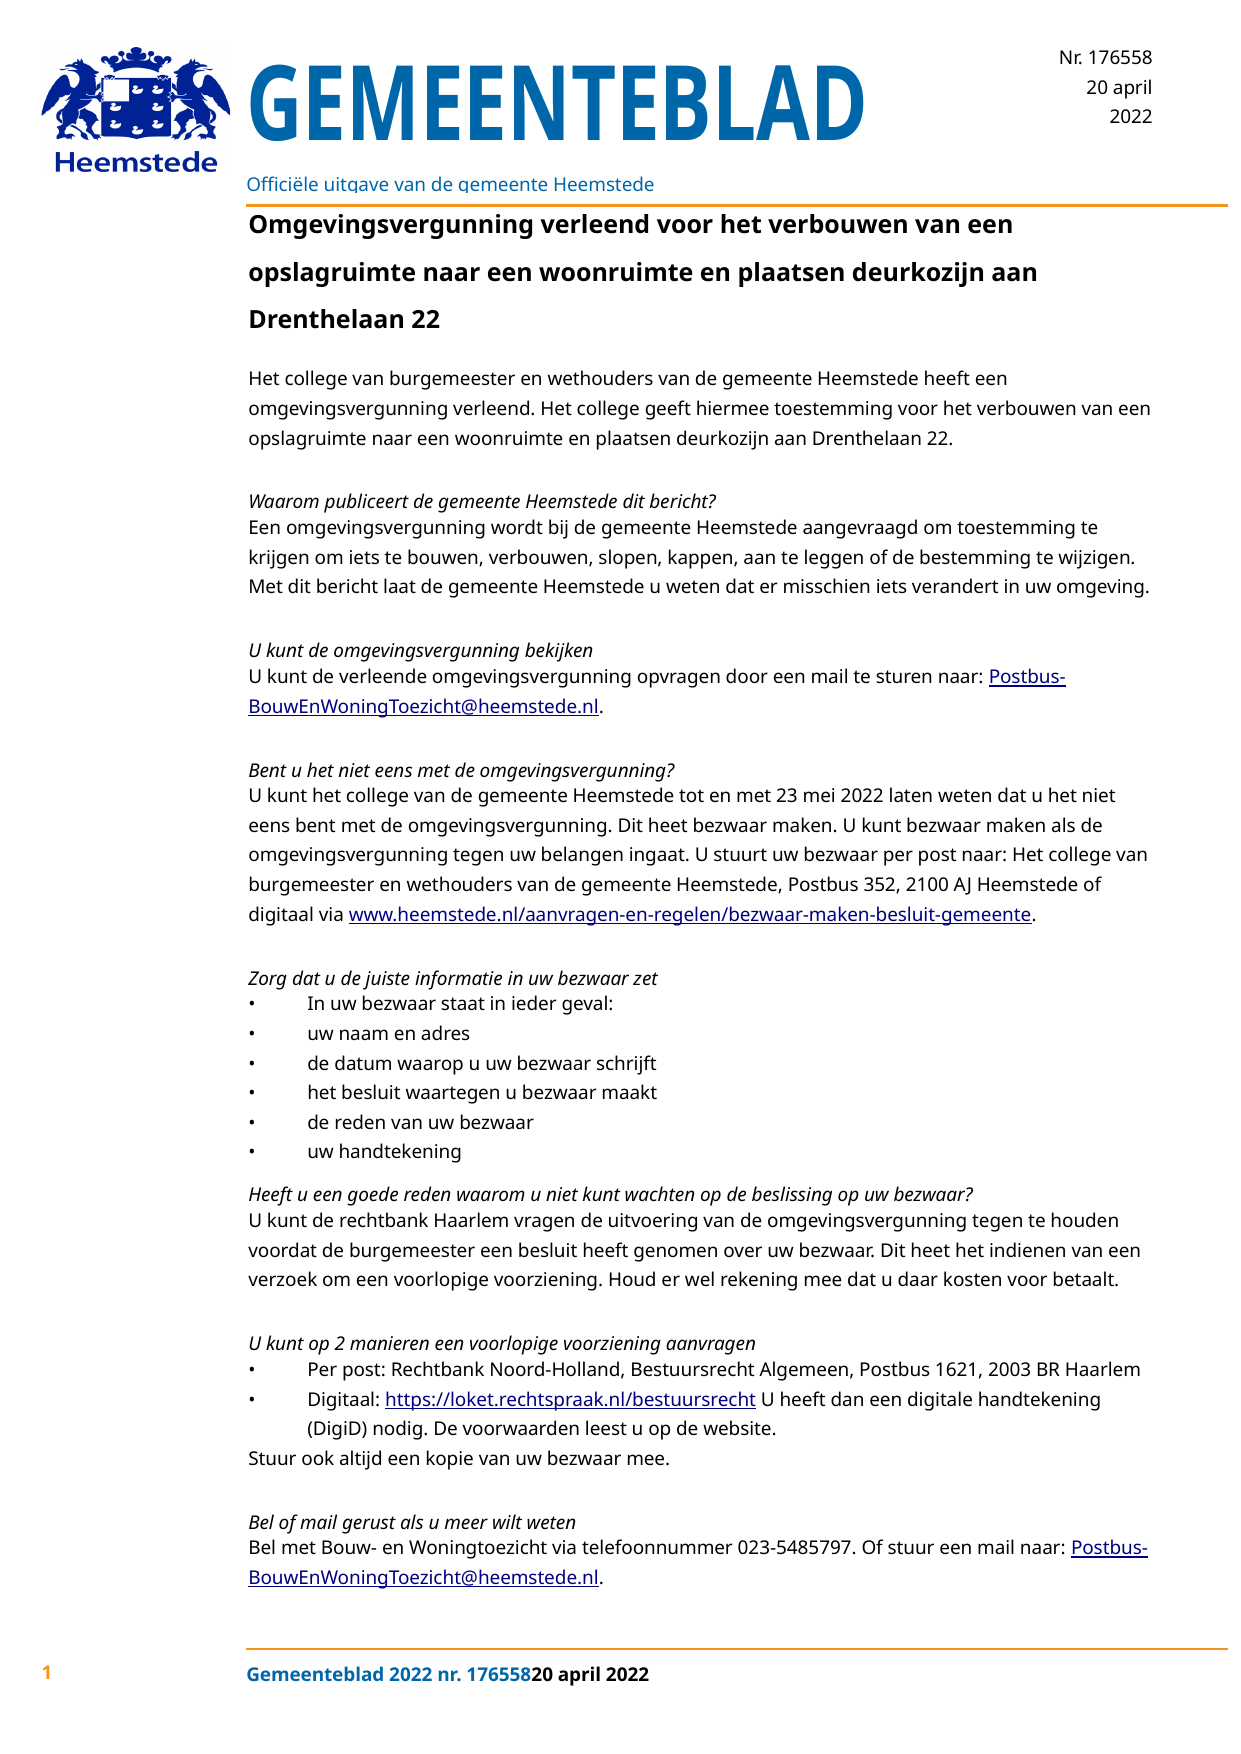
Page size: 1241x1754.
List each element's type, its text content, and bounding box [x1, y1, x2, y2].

text Bent u het niet eens met de omgevingsvergunning? [248, 757, 1152, 782]
picture [41, 47, 231, 172]
text U kunt op 2 manieren een voorlopige voorziening aanvragen [248, 1330, 1152, 1356]
list Per post: Rechtbank Noord-Holland, Bestuursrecht Algemeen, Postbus 1621, 2003 BR Haarlem [248, 1356, 1152, 1382]
text Een omgevingsvergunning wordt bij de gemeente Heemstede aangevraagd om toestemming te krijgen om iets te bouwen, verbouwen, slopen, kappen, aan te leggen of de bestemming te wijzigen. Met dit bericht laat de gemeente Heemstede u weten dat er misschien iets verandert in uw omgeving. [248, 514, 1152, 599]
list uw naam en adres [248, 1020, 1152, 1046]
text Heeft u een goede reden waarom u niet kunt wachten op de beslissing op uw bezwaar? [248, 1182, 1152, 1207]
text U kunt de verleende omgevingsvergunning opvragen door een mail te sturen naar: Postbus-BouwEnWoningToezicht@heemstede.nl. [248, 663, 1152, 718]
text Waarom publiceert de gemeente Heemstede dit bericht? [248, 489, 1152, 514]
list Digitaal: https://loket.rechtspraak.nl/bestuursrecht U heeft dan een digitale handtekening (DigiD) nodig. De voorwaarden leest u op de website. [248, 1386, 1152, 1441]
text Bel of mail gerust als u meer wilt weten [248, 1509, 1152, 1534]
list de datum waarop u uw bezwaar schrijft [248, 1050, 1152, 1075]
text Bel met Bouw- en Woningtoezicht via telefoonnummer 023-5485797. Of stuur een mail naar: Postbus-BouwEnWoningToezicht@heemstede.nl. [248, 1534, 1152, 1590]
text Stuur ook altijd een kopie van uw bezwaar mee. [248, 1445, 1152, 1471]
text U kunt de rechtbank Haarlem vragen de uitvoering van de omgevingsvergunning tegen te houden voordat de burgemeester een besluit heeft genomen over uw bezwaar. Dit heet het indienen van een verzoek om een voorlopige voorziening. Houd er wel rekening mee dat u daar kosten voor betaalt. [248, 1207, 1152, 1292]
text U kunt de omgevingsvergunning bekijken [248, 637, 1152, 663]
text Omgevingsvergunning verleend voor het verbouwen van een opslagruimte naar een woonruimte en plaatsen deurkozijn aan Drenthelaan 22 [248, 207, 1152, 336]
text Het college van burgemeester en wethouders van de gemeente Heemstede heeft een omgevingsvergunning verleend. Het college geeft hiermee toestemming voor het verbouwen van een opslagruimte naar een woonruimte en plaatsen deurkozijn aan Drenthelaan 22. [248, 366, 1152, 450]
text Zorg dat u de juiste informatie in uw bezwaar zet [248, 965, 1152, 991]
list uw handtekening [248, 1138, 1152, 1164]
list In uw bezwaar staat in ieder geval: [248, 991, 1152, 1016]
list de reden van uw bezwaar [248, 1109, 1152, 1134]
list het besluit waartegen u bezwaar maakt [248, 1079, 1152, 1105]
text U kunt het college van de gemeente Heemstede tot en met 23 mei 2022 laten weten dat u het niet eens bent met de omgevingsvergunning. Dit heet bezwaar maken. U kunt bezwaar maken als de omgevingsvergunning tegen uw belangen ingaat. U stuurt uw bezwaar per post naar: Het college van burgemeester en wethouders van de gemeente Heemstede, Postbus 352, 2100 AJ Heemstede of digitaal via www.heemstede.nl/aanvragen-en-regelen/bezwaar-maken-besluit-gemeente. [248, 782, 1152, 927]
